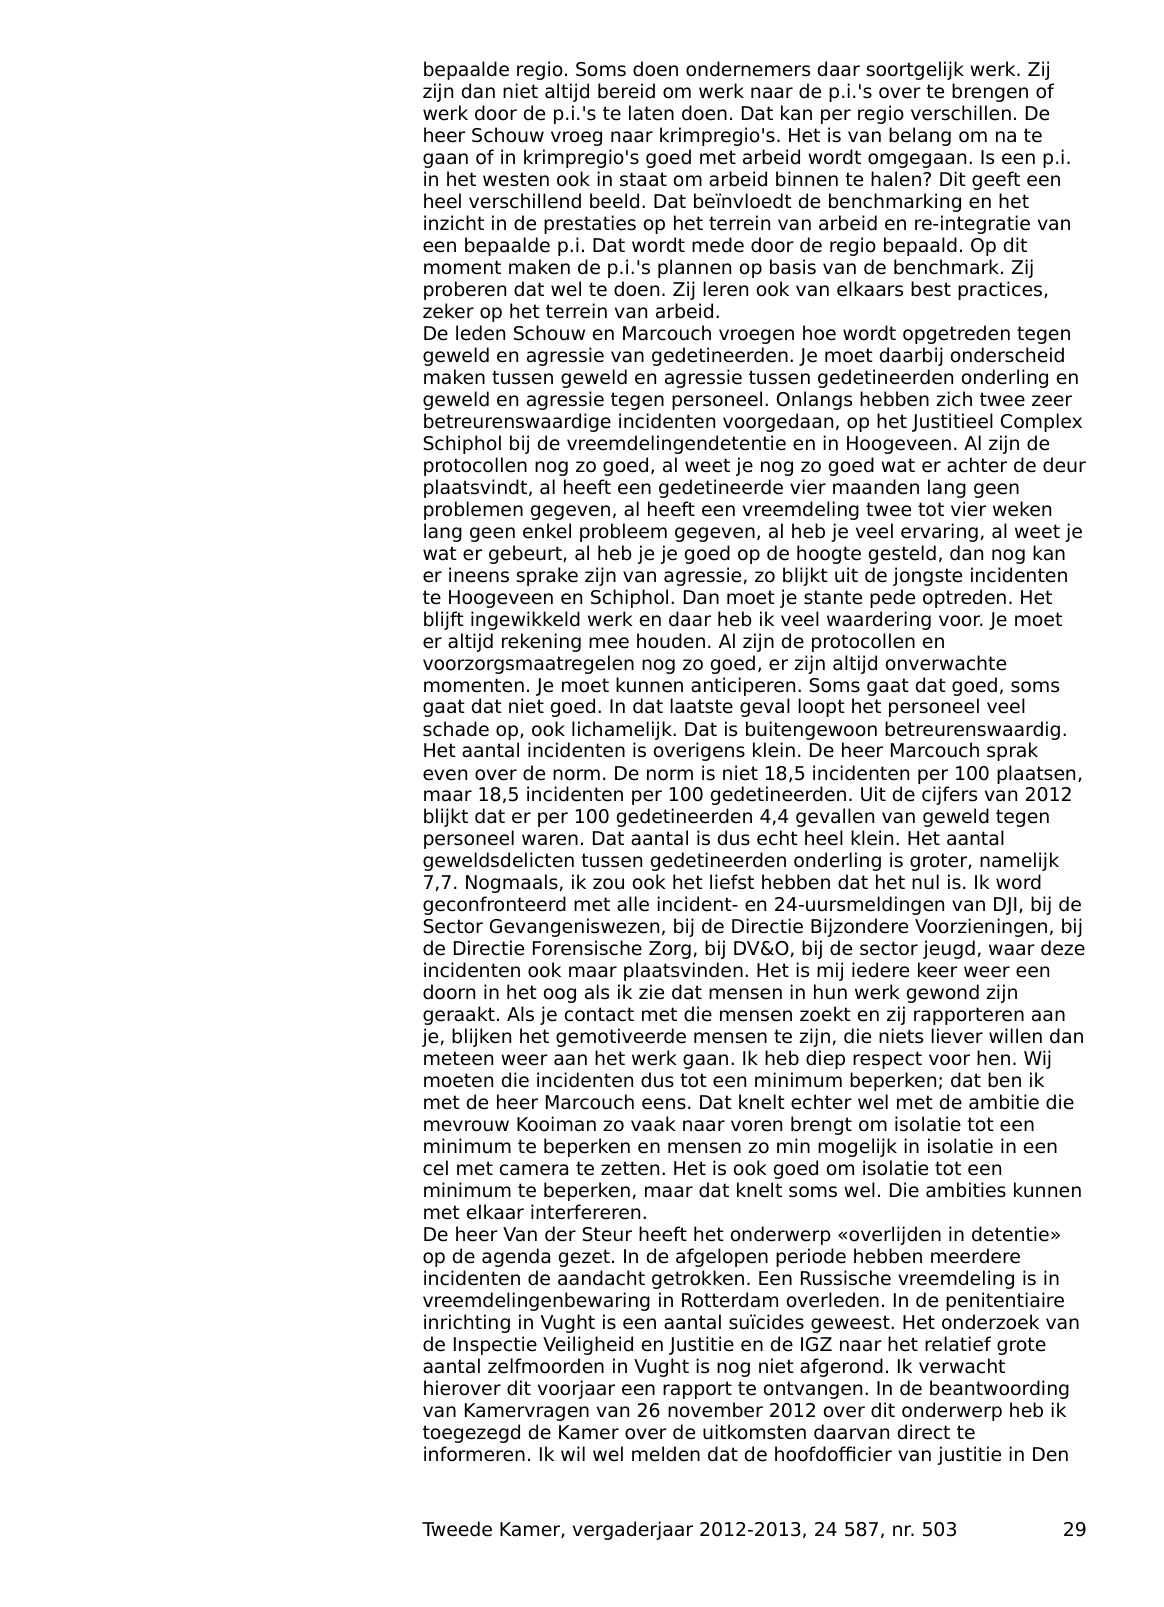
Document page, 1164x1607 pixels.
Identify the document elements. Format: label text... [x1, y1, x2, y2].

text bepaalde regio. Soms doen ondernemers daar soortgelijk werk. Zij zijn dan niet altijd bereid om werk naar de p.i.'s over te brengen of werk door de p.i.'s te laten doen. Dat kan per regio verschillen. De heer Schouw vroeg naar krimpregio's. Het is van belang om na te gaan of in krimpregio's goed met arbeid wordt omgegaan. Is een p.i. in het westen ook in staat om arbeid binnen te halen? Dit geeft een heel verschillend beeld. Dat beïnvloedt de benchmarking en het inzicht in de prestaties op het terrein van arbeid en re-integratie van een bepaalde p.i. Dat wordt mede door de regio bepaald. Op dit moment maken de p.i.'s plannen op basis van de benchmark. Zij proberen dat wel te doen. Zij leren ook van elkaars best practices, zeker op het terrein van arbeid. [422, 59, 1087, 323]
text De leden Schouw en Marcouch vroegen hoe wordt opgetreden tegen geweld en agressie van gedetineerden. Je moet daarbij onderscheid maken tussen geweld en agressie tussen gedetineerden onderling en geweld en agressie tegen personeel. Onlangs hebben zich twee zeer betreurenswaardige incidenten voorgedaan, op het Justitieel Complex Schiphol bij de vreemdelingendetentie en in Hoogeveen. Al zijn de protocollen nog zo goed, al weet je nog zo goed wat er achter de deur plaatsvindt, al heeft een gedetineerde vier maanden lang geen problemen gegeven, al heeft een vreemdeling twee tot vier weken lang geen enkel probleem gegeven, al heb je veel ervaring, al weet je wat er gebeurt, al heb je je goed op de hoogte gesteld, dan nog kan er ineens sprake zijn van agressie, zo blijkt uit de jongste incidenten te Hoogeveen en Schiphol. Dan moet je stante pede optreden. Het blijft ingewikkeld werk en daar heb ik veel waardering voor. Je moet er altijd rekening mee houden. Al zijn de protocollen en voorzorgsmaatregelen nog zo goed, er zijn altijd onverwachte momenten. Je moet kunnen anticiperen. Soms gaat dat goed, soms gaat dat niet goed. In dat laatste geval loopt het personeel veel schade op, ook lichamelijk. Dat is buitengewoon betreurenswaardig. [422, 323, 1087, 740]
text De heer Van der Steur heeft het onderwerp «overlijden in detentie» op de agenda gezet. In de afgelopen periode hebben meerdere incidenten de aandacht getrokken. Een Russische vreemdeling is in vreemdelingenbewaring in Rotterdam overleden. In de penitentiaire inrichting in Vught is een aantal suïcides geweest. Het onderzoek van de Inspectie Veiligheid en Justitie en de IGZ naar het relatief grote aantal zelfmoorden in Vught is nog niet afgerond. Ik verwacht hierover dit voorjaar een rapport te ontvangen. In de beantwoording van Kamervragen van 26 november 2012 over dit onderwerp heb ik toegezegd de Kamer over de uitkomsten daarvan direct te informeren. Ik wil wel melden dat de hoofdofficier van justitie in Den [422, 1224, 1087, 1466]
text Het aantal incidenten is overigens klein. De heer Marcouch sprak even over de norm. De norm is niet 18,5 incidenten per 100 plaatsen, maar 18,5 incidenten per 100 gedetineerden. Uit de cijfers van 2012 blijkt dat er per 100 gedetineerden 4,4 gevallen van geweld tegen personeel waren. Dat aantal is dus echt heel klein. Het aantal geweldsdelicten tussen gedetineerden onderling is groter, namelijk 7,7. Nogmaals, ik zou ook het liefst hebben dat het nul is. Ik word geconfronteerd met alle incident- en 24-uursmeldingen van DJI, bij de Sector Gevangeniswezen, bij de Directie Bijzondere Voorzieningen, bij de Directie Forensische Zorg, bij DV&O, bij de sector jeugd, waar deze incidenten ook maar plaatsvinden. Het is mij iedere keer weer een doorn in het oog als ik zie dat mensen in hun werk gewond zijn geraakt. Als je contact met die mensen zoekt en zij rapporteren aan je, blijken het gemotiveerde mensen te zijn, die niets liever willen dan meteen weer aan het werk gaan. Ik heb diep respect voor hen. Wij moeten die incidenten dus tot een minimum beperken; dat ben ik met de heer Marcouch eens. Dat knelt echter wel met de ambitie die mevrouw Kooiman zo vaak naar voren brengt om isolatie tot een minimum te beperken en mensen zo min mogelijk in isolatie in een cel met camera te zetten. Het is ook goed om isolatie tot een minimum te beperken, maar dat knelt soms wel. Die ambities kunnen met elkaar interfereren. [422, 740, 1087, 1224]
